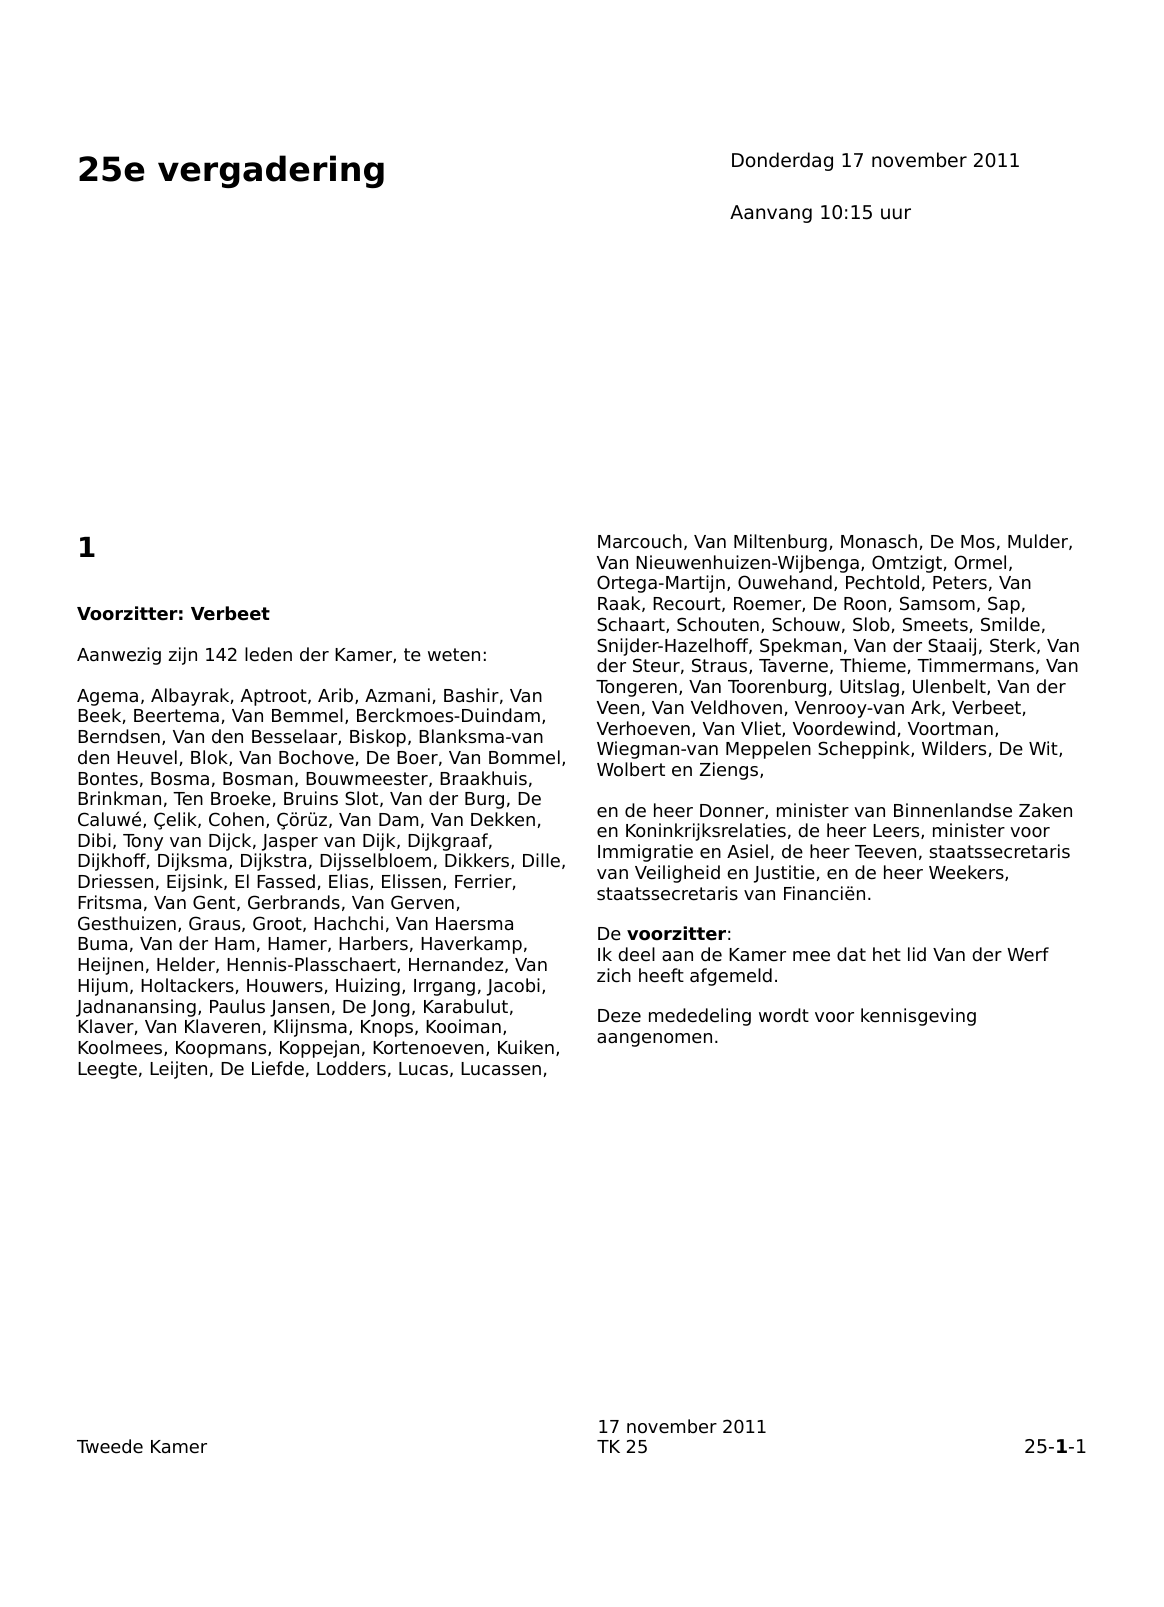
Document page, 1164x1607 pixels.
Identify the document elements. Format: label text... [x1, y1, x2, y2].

text Marcouch, Van Miltenburg, Monasch, De Mos, Mulder, Van Nieuwenhuizen-Wijbenga, Omtzigt, Ormel, Ortega-Martijn, Ouwehand, Pechtold, Peters, Van Raak, Recourt, Roemer, De Roon, Samsom, Sap, Schaart, Schouten, Schouw, Slob, Smeets, Smilde, Snijder-Hazelhoff, Spekman, Van der Staaij, Sterk, Van der Steur, Straus, Taverne, Thieme, Timmermans, Van Tongeren, Van Toorenburg, Uitslag, Ulenbelt, Van der Veen, Van Veldhoven, Venrooy-van Ark, Verbeet, Verhoeven, Van Vliet, Voordewind, Voortman, Wiegman-van Meppelen Scheppink, Wilders, De Wit, Wolbert en Ziengs, [596, 532, 1087, 781]
text en de heer Donner, minister van Binnenlandse Zaken en Koninkrijksrelaties, de heer Leers, minister voor Immigratie en Asiel, de heer Teeven, staatssecretaris van Veiligheid en Justitie, en de heer Weekers, staatssecretaris van Financiën. [596, 801, 1087, 904]
text De voorzitter: [596, 924, 1087, 945]
text Voorzitter: Verbeet [77, 604, 567, 625]
text Deze mededeling wordt voor kennisgeving aangenomen. [596, 1006, 1087, 1048]
text Aanwezig zijn 142 leden der Kamer, te weten: [77, 645, 567, 666]
text Ik deel aan de Kamer mee dat het lid Van der Werf zich heeft afgemeld. [596, 945, 1087, 986]
table_cell Aanvang 10:15 uur [730, 202, 1087, 254]
text Agema, Albayrak, Aptroot, Arib, Azmani, Bashir, Van Beek, Beertema, Van Bemmel, Berckmoes-Duindam, Berndsen, Van den Besselaar, Biskop, Blanksma-van den Heuvel, Blok, Van Bochove, De Boer, Van Bommel, Bontes, Bosma, Bosman, Bouwmeester, Braakhuis, Brinkman, Ten Broeke, Bruins Slot, Van der Burg, De Caluwé, Çelik, Cohen, Çörüz, Van Dam, Van Dekken, Dibi, Tony van Dijck, Jasper van Dijk, Dijkgraaf, Dijkhoff, Dijksma, Dijkstra, Dijsselbloem, Dikkers, Dille, Driessen, Eijsink, El Fassed, Elias, Elissen, Ferrier, Fritsma, Van Gent, Gerbrands, Van Gerven, Gesthuizen, Graus, Groot, Hachchi, Van Haersma Buma, Van der Ham, Hamer, Harbers, Haverkamp, Heijnen, Helder, Hennis-Plasschaert, Hernandez, Van Hijum, Holtackers, Houwers, Huizing, Irrgang, Jacobi, Jadnanansing, Paulus Jansen, De Jong, Karabulut, Klaver, Van Klaveren, Klijnsma, Knops, Kooiman, Koolmees, Koopmans, Koppejan, Kortenoeven, Kuiken, Leegte, Leijten, De Liefde, Lodders, Lucas, Lucassen, [77, 686, 567, 1079]
title 1 [77, 532, 567, 564]
table_header 25e vergadering [77, 150, 730, 254]
table_header Donderdag 17 november 2011 [730, 150, 1087, 202]
